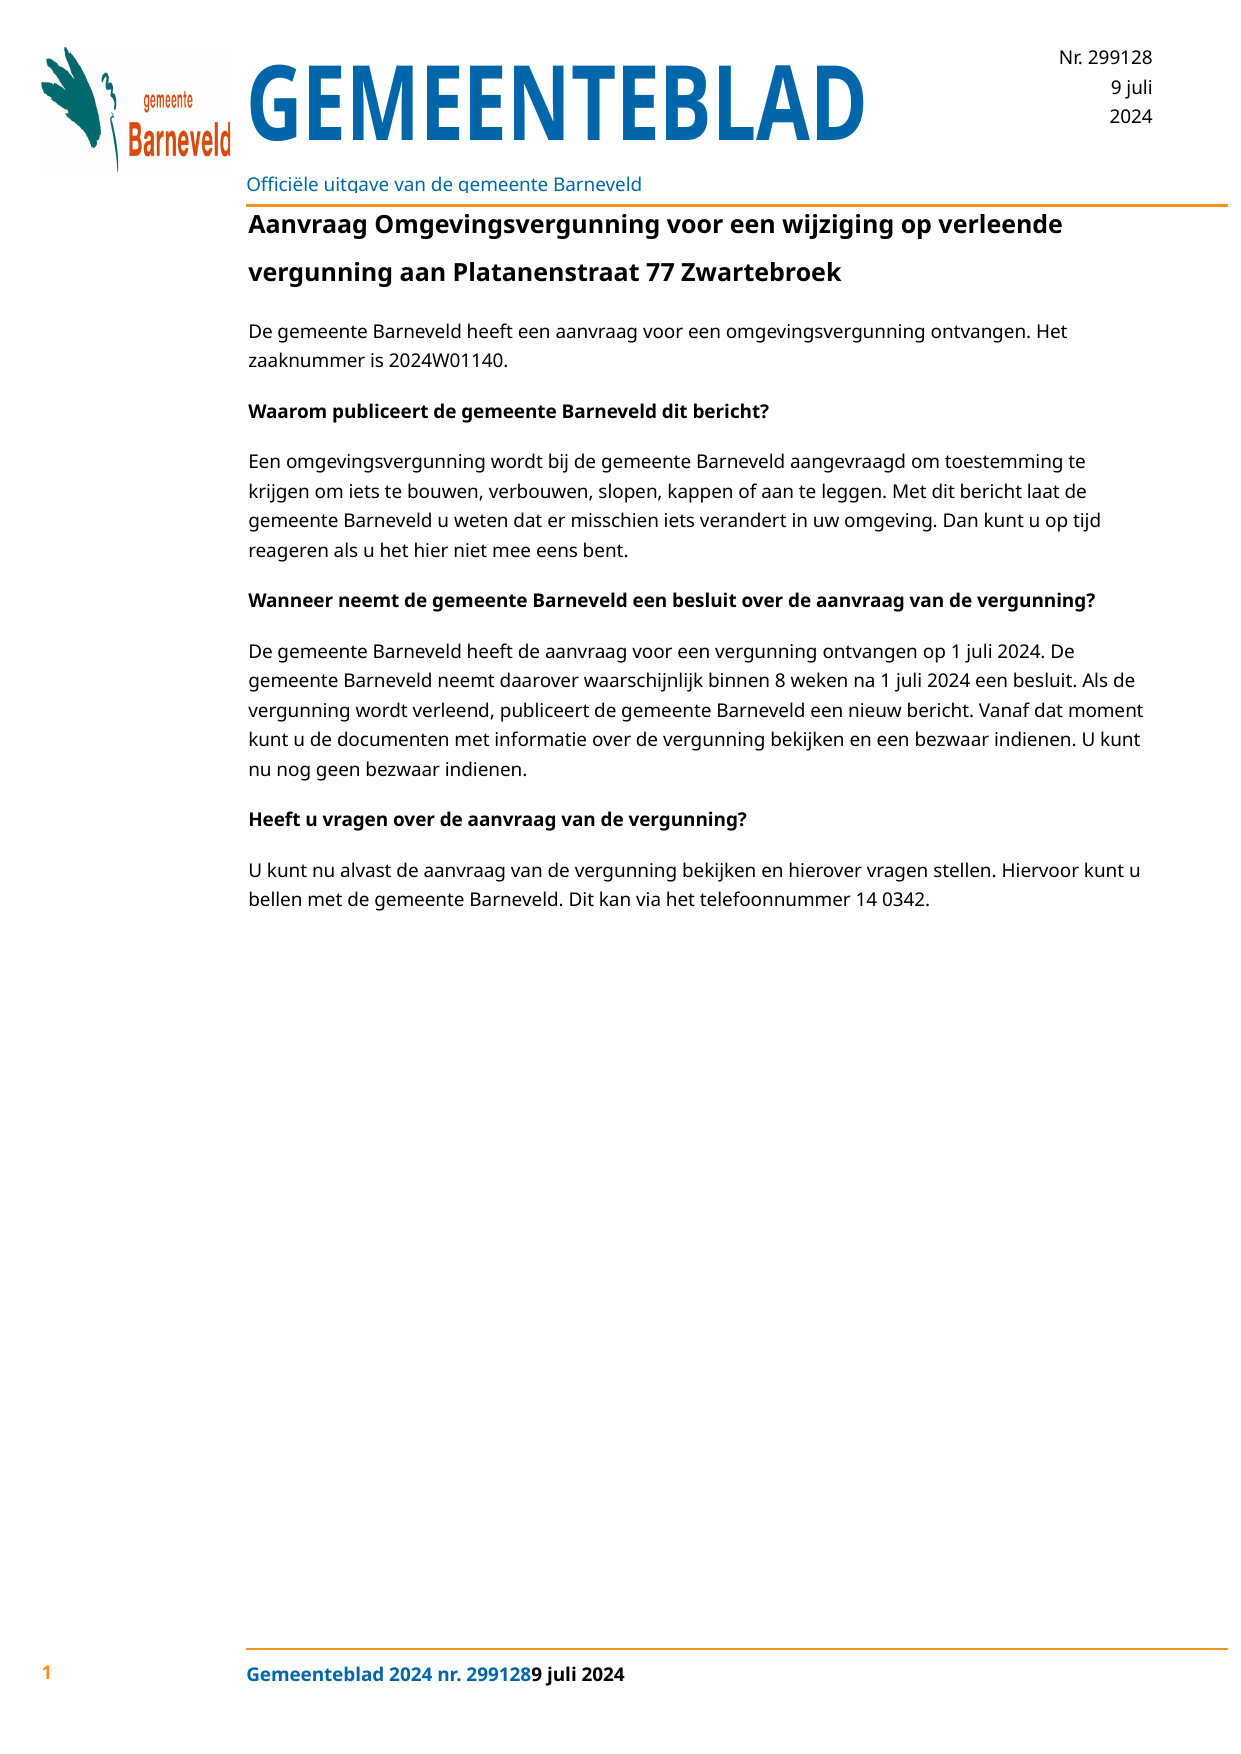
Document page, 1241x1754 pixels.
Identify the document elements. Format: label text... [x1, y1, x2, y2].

text Waarom publiceert de gemeente Barneveld dit bericht? [248, 398, 1152, 424]
text U kunt nu alvast de aanvraag van de vergunning bekijken en hierover vragen stellen. Hiervoor kunt u bellen met de gemeente Barneveld. Dit kan via het telefoonnummer 14 0342. [248, 857, 1152, 912]
text Een omgevingsvergunning wordt bij de gemeente Barneveld aangevraagd om toestemming te krijgen om iets te bouwen, verbouwen, slopen, kappen of aan te leggen. Met dit bericht laat de gemeente Barneveld u weten dat er misschien iets verandert in uw omgeving. Dan kunt u op tijd reageren als u het hier niet mee eens bent. [248, 448, 1152, 563]
text De gemeente Barneveld heeft een aanvraag voor een omgevingsvergunning ontvangen. Het zaaknummer is 2024W01140. [248, 318, 1152, 373]
text De gemeente Barneveld heeft de aanvraag voor een vergunning ontvangen op 1 juli 2024. De gemeente Barneveld neemt daarover waarschijnlijk binnen 8 weken na 1 juli 2024 een besluit. Als de vergunning wordt verleend, publiceert de gemeente Barneveld een nieuw bericht. Vanaf dat moment kunt u de documenten met informatie over de vergunning bekijken en een bezwaar indienen. U kunt nu nog geen bezwaar indienen. [248, 638, 1152, 782]
text Wanneer neemt de gemeente Barneveld een besluit over de aanvraag van de vergunning? [248, 587, 1152, 613]
text Aanvraag Omgevingsvergunning voor een wijziging op verleende vergunning aan Platanenstraat 77 Zwartebroek [248, 207, 1152, 288]
picture [41, 47, 231, 172]
text Heeft u vragen over de aanvraag van de vergunning? [248, 807, 1152, 832]
